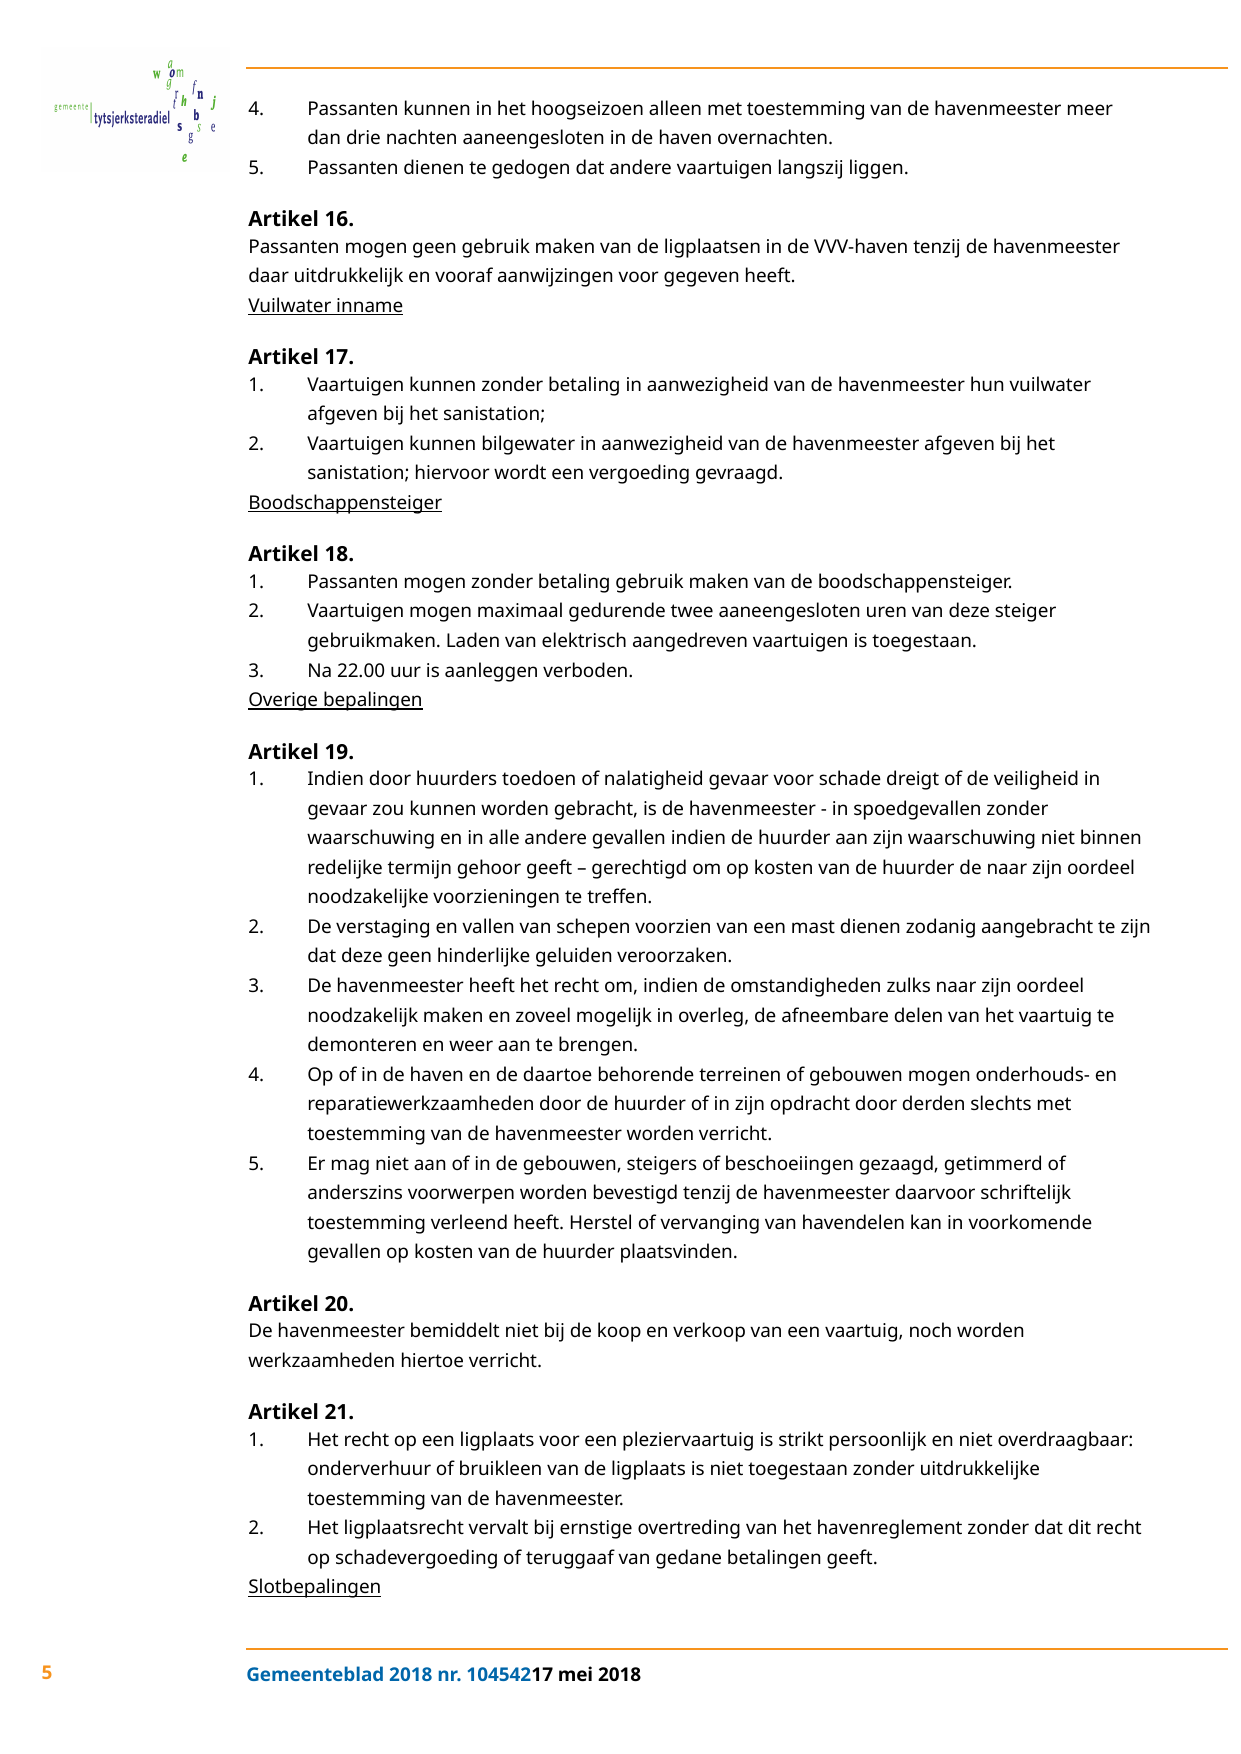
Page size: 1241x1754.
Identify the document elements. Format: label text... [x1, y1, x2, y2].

list Op of in de haven en de daartoe behorende terreinen of gebouwen mogen onderhouds- en reparatiewerkzaamheden door de huurder of in zijn opdracht door derden slechts met toestemming van de havenmeester worden verricht. [248, 1061, 1152, 1146]
text Artikel 17. [248, 342, 1152, 371]
text Artikel 19. [248, 737, 1152, 765]
list Het ligplaatsrecht vervalt bij ernstige overtreding van het havenreglement zonder dat dit recht op schadevergoeding of teruggaaf van gedane betalingen geeft. [248, 1514, 1152, 1570]
list Indien door huurders toedoen of nalatigheid gevaar voor schade dreigt of de veiligheid in gevaar zou kunnen worden gebracht, is de havenmeester - in spoedgevallen zonder waarschuwing en in alle andere gevallen indien de huurder aan zijn waarschuwing niet binnen redelijke termijn gehoor geeft – gerechtigd om op kosten van de huurder de naar zijn oordeel noodzakelijke voorzieningen te treffen. [248, 765, 1152, 909]
text Overige bepalingen [248, 686, 1152, 712]
text De havenmeester bemiddelt niet bij de koop en verkoop van een vaartuig, noch worden werkzaamheden hiertoe verricht. [248, 1317, 1152, 1373]
text Vuilwater inname [248, 292, 1152, 318]
text Artikel 16. [248, 204, 1152, 233]
list Vaartuigen mogen maximaal gedurende twee aaneengesloten uren van deze steiger gebruikmaken. Laden van elektrisch aangedreven vaartuigen is toegestaan. [248, 598, 1152, 653]
text Artikel 18. [248, 539, 1152, 568]
list Vaartuigen kunnen bilgewater in aanwezigheid van de havenmeester afgeven bij het sanistation; hiervoor wordt een vergoeding gevraagd. [248, 430, 1152, 485]
list De havenmeester heeft het recht om, indien de omstandigheden zulks naar zijn oordeel noodzakelijk maken en zoveel mogelijk in overleg, de afneembare delen van het vaartuig te demonteren en weer aan te brengen. [248, 972, 1152, 1057]
text Slotbepalingen [248, 1574, 1152, 1599]
text Artikel 21. [248, 1397, 1152, 1426]
list Het recht op een ligplaats voor een pleziervaartuig is strikt persoonlijk en niet overdraagbaar: onderverhuur of bruikleen van de ligplaats is niet toegestaan zonder uitdrukkelijke toestemming van de havenmeester. [248, 1426, 1152, 1511]
text Boodschappensteiger [248, 489, 1152, 515]
list Passanten kunnen in het hoogseizoen alleen met toestemming van de havenmeester meer dan drie nachten aaneengesloten in de haven overnachten. [248, 95, 1152, 150]
list Vaartuigen kunnen zonder betaling in aanwezigheid van de havenmeester hun vuilwater afgeven bij het sanistation; [248, 371, 1152, 426]
list Er mag niet aan of in de gebouwen, steigers of beschoeiingen gezaagd, getimmerd of anderszins voorwerpen worden bevestigd tenzij de havenmeester daarvoor schriftelijk toestemming verleend heeft. Herstel of vervanging van havendelen kan in voorkomende gevallen op kosten van de huurder plaatsvinden. [248, 1150, 1152, 1264]
text Passanten mogen geen gebruik maken van de ligplaatsen in de VVV-haven tenzij de havenmeester daar uitdrukkelijk en vooraf aanwijzingen voor gegeven heeft. [248, 233, 1152, 288]
list Passanten dienen te gedogen dat andere vaartuigen langszij liggen. [248, 154, 1152, 180]
list Na 22.00 uur is aanleggen verboden. [248, 657, 1152, 682]
list Passanten mogen zonder betaling gebruik maken van de boodschappensteiger. [248, 568, 1152, 594]
picture [41, 47, 231, 172]
text Artikel 20. [248, 1289, 1152, 1317]
list De verstaging en vallen van schepen voorzien van een mast dienen zodanig aangebracht te zijn dat deze geen hinderlijke geluiden veroorzaken. [248, 913, 1152, 968]
